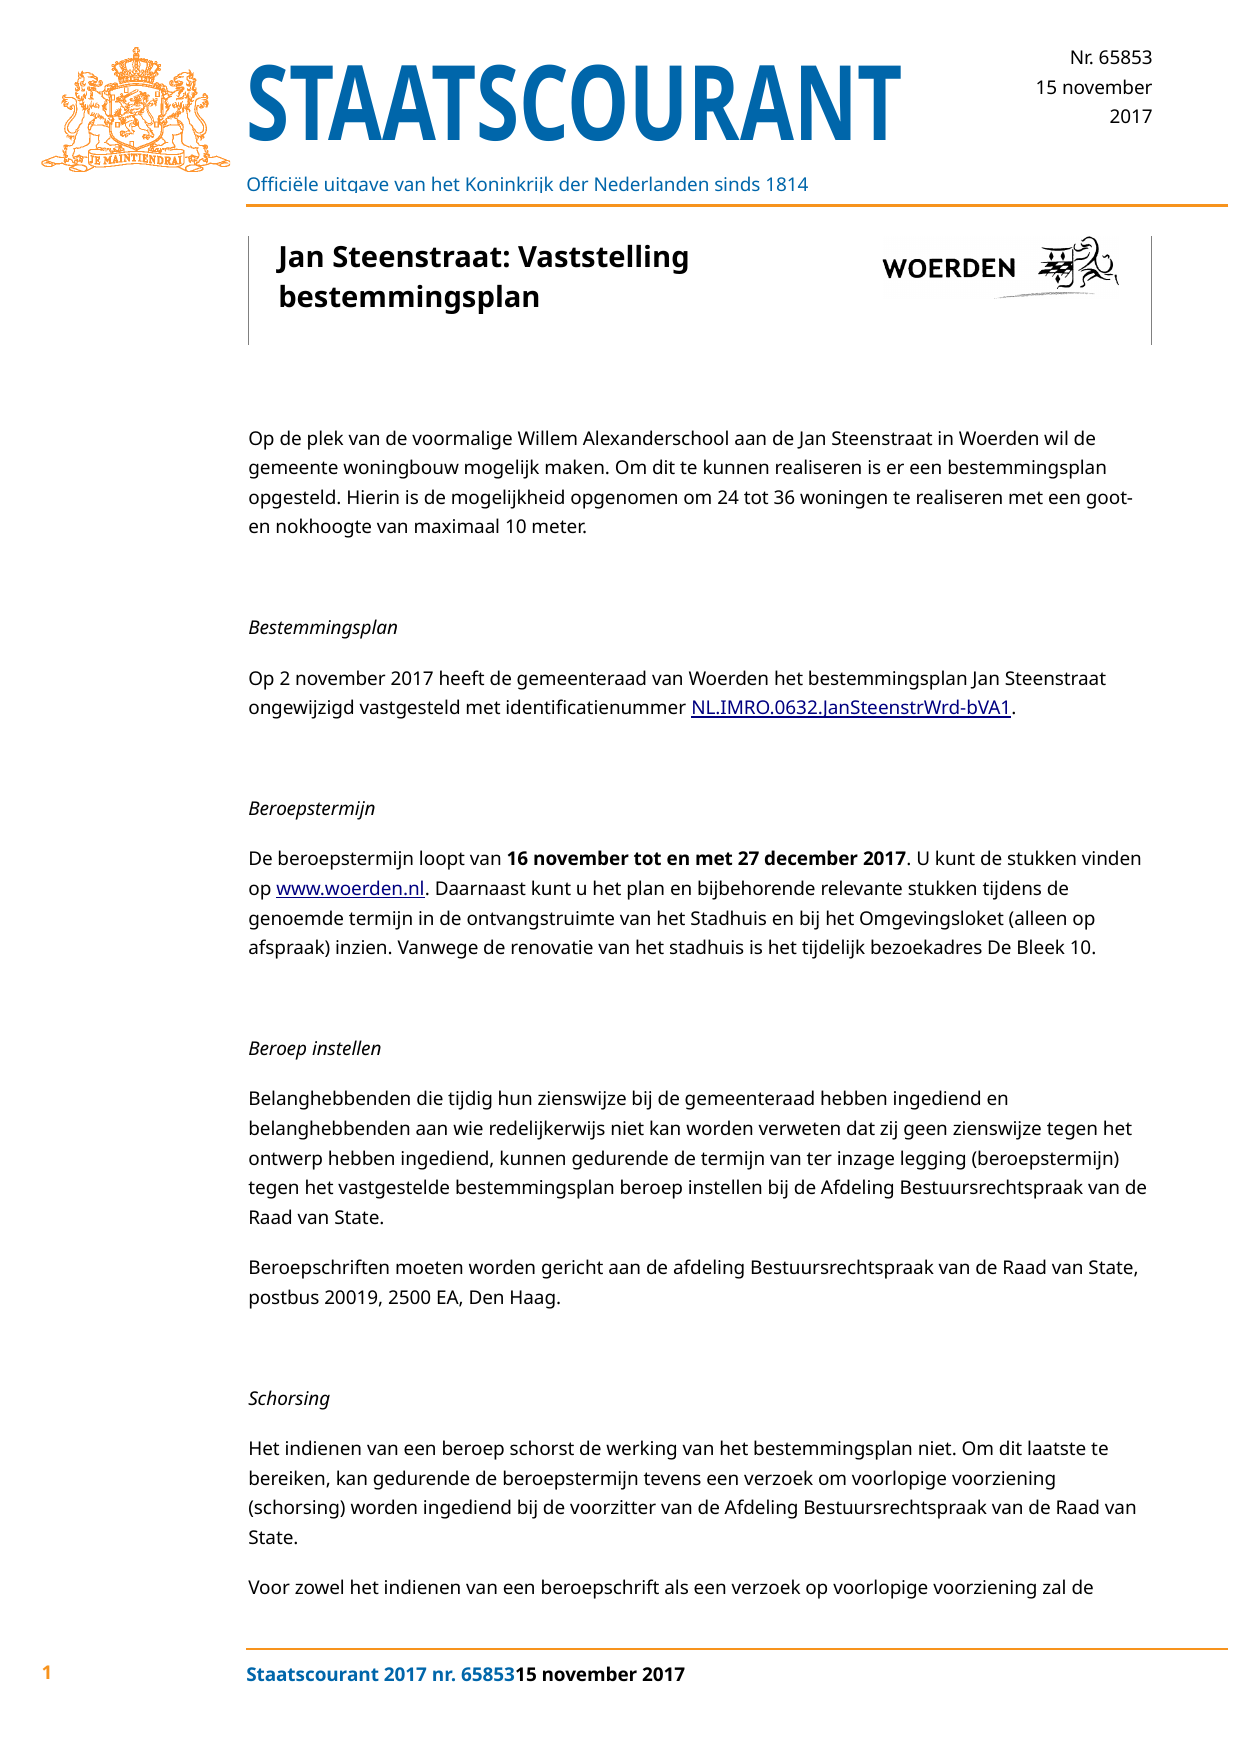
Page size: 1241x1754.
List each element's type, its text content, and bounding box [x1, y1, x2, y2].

text De beroepstermijn loopt van 16 november tot en met 27 december 2017. U kunt de stukken vinden op www.woerden.nl. Daarnaast kunt u het plan en bijbehorende relevante stukken tijdens de genoemde termijn in de ontvangstruimte van het Stadhuis en bij het Omgevingsloket (alleen op afspraak) inzien. Vanwege de renovatie van het stadhuis is het tijdelijk bezoekadres De Bleek 10. [248, 846, 1152, 960]
text Beroep instellen [248, 1035, 1152, 1061]
text Bestemmingsplan [248, 614, 1152, 640]
text Schorsing [248, 1385, 1152, 1410]
text Beroepschriften moeten worden gericht aan de afdeling Bestuursrechtspraak van de Raad van State, postbus 20019, 2500 EA, Den Haag. [248, 1254, 1152, 1309]
text Beroepstermijn [248, 795, 1152, 821]
picture [41, 47, 231, 172]
picture [882, 236, 1119, 299]
text Het indienen van een beroep schorst de werking van het bestemmingsplan niet. Om dit laatste te bereiken, kan gedurende de beroepstermijn tevens een verzoek om voorlopige voorziening (schorsing) worden ingediend bij de voorzitter van de Afdeling Bestuursrechtspraak van de Raad van State. [248, 1435, 1152, 1549]
text Op 2 november 2017 heeft de gemeenteraad van Woerden het bestemmingsplan Jan Steenstraat ongewijzigd vastgesteld met identificatienummer NL.IMRO.0632.JanSteenstrWrd-bVA1. [248, 665, 1152, 720]
table_header [850, 236, 1151, 345]
table_header Jan Steenstraat: Vaststelling bestemmingsplan [249, 236, 850, 345]
text Voor zowel het indienen van een beroepschrift als een verzoek op voorlopige voorziening zal de [248, 1574, 1152, 1600]
text Belanghebbenden die tijdig hun zienswijze bij de gemeenteraad hebben ingediend en belanghebbenden aan wie redelijkerwijs niet kan worden verweten dat zij geen zienswijze tegen het ontwerp hebben ingediend, kunnen gedurende de termijn van ter inzage legging (beroepstermijn) tegen het vastgestelde bestemmingsplan beroep instellen bij de Afdeling Bestuursrechtspraak van de Raad van State. [248, 1086, 1152, 1229]
text Op de plek van de voormalige Willem Alexanderschool aan de Jan Steenstraat in Woerden wil de gemeente woningbouw mogelijk maken. Om dit te kunnen realiseren is er een bestemmingsplan opgesteld. Hierin is de mogelijkheid opgenomen om 24 tot 36 woningen te realiseren met een goot- en nokhoogte van maximaal 10 meter. [248, 425, 1152, 539]
